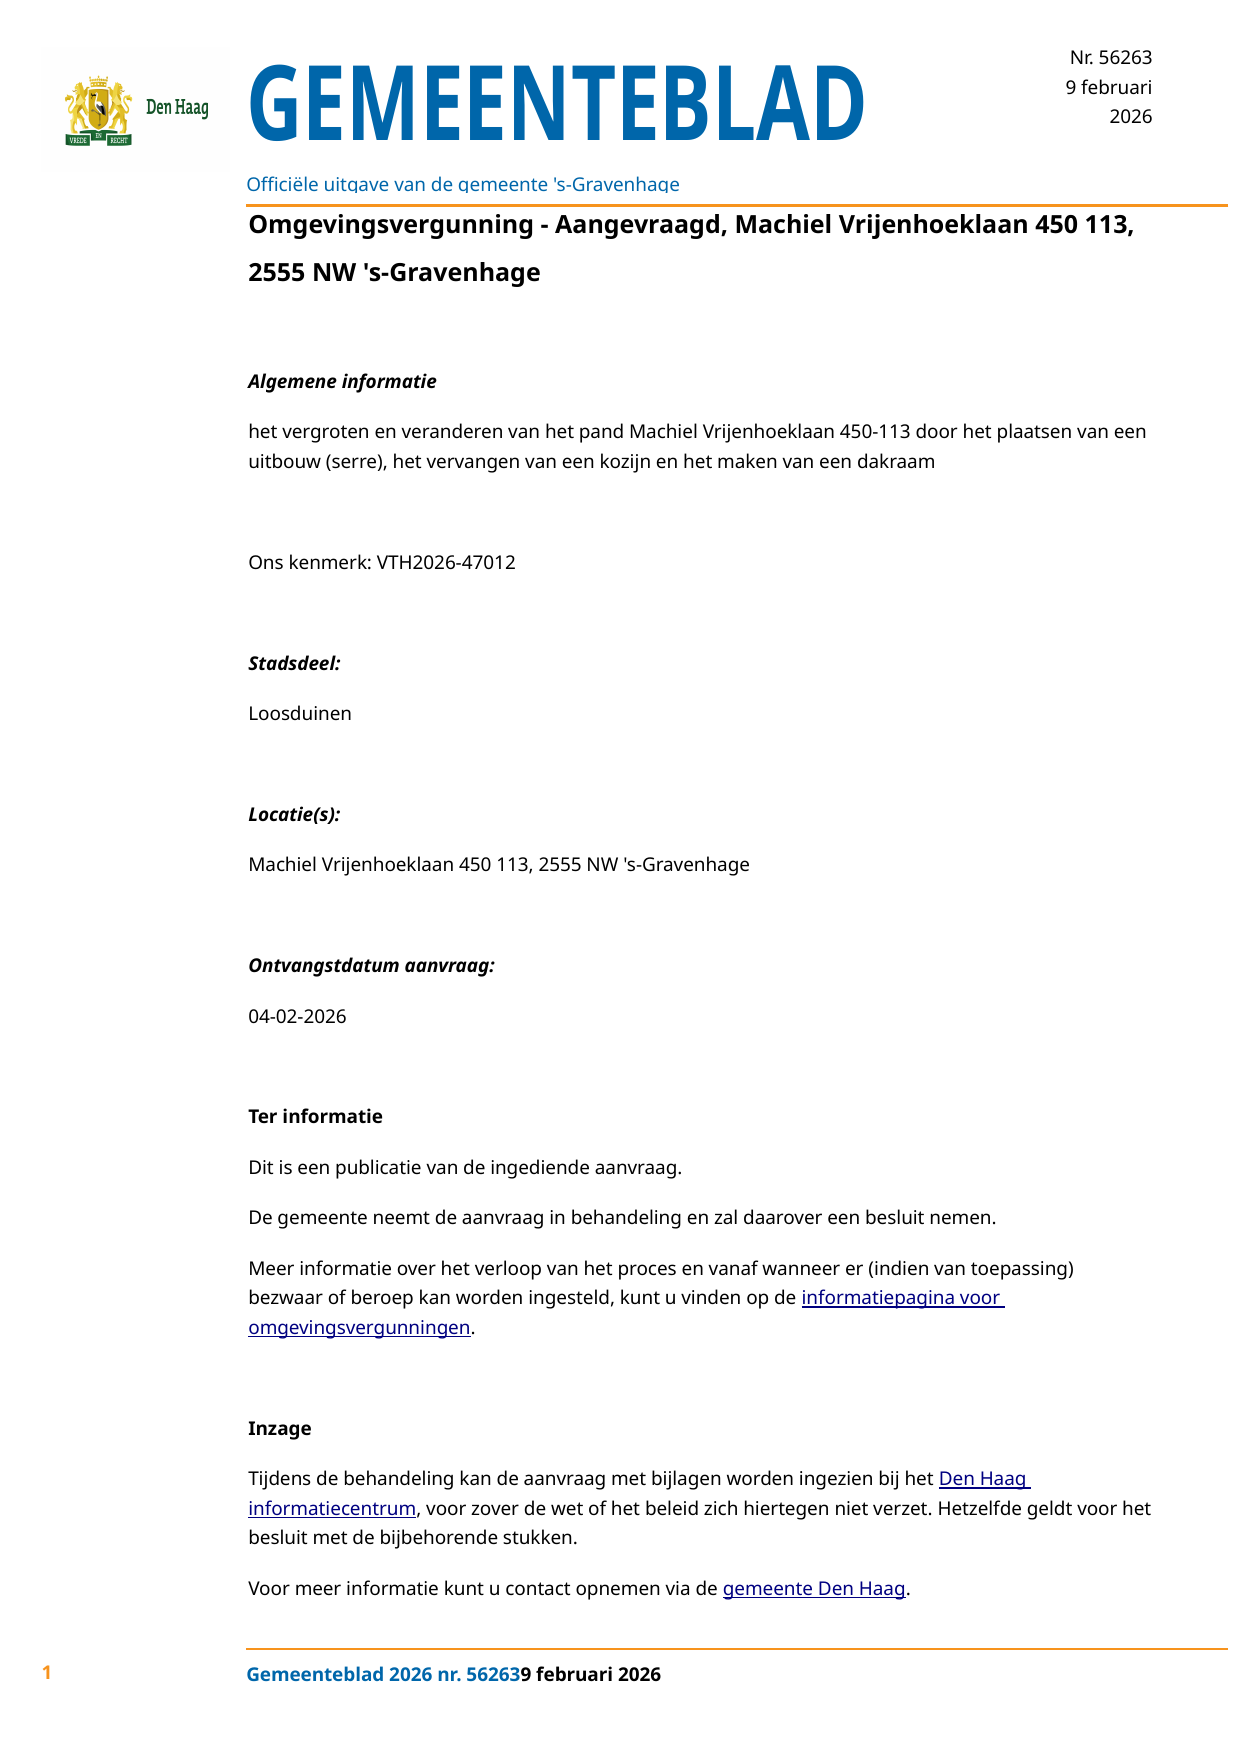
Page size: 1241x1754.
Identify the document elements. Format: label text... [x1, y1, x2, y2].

text Loosduinen [248, 700, 1152, 726]
text Voor meer informatie kunt u contact opnemen via de gemeente Den Haag. [248, 1575, 1152, 1601]
text Machiel Vrijenhoeklaan 450 113, 2555 NW 's-Gravenhage [248, 852, 1152, 877]
text Omgevingsvergunning - Aangevraagd, Machiel Vrijenhoeklaan 450 113, 2555 NW 's-Gravenhage [248, 207, 1152, 288]
text Tijdens de behandeling kan de aanvraag met bijlagen worden ingezien bij het Den Haag informatiecentrum, voor zover de wet of het beleid zich hiertegen niet verzet. Hetzelfde geldt voor het besluit met de bijbehorende stukken. [248, 1465, 1152, 1550]
picture [41, 47, 231, 172]
text Ontvangstdatum aanvraag: [248, 952, 1152, 978]
text Stadsdeel: [248, 650, 1152, 676]
text Dit is een publicatie van de ingediende aanvraag. [248, 1154, 1152, 1180]
text het vergroten en veranderen van het pand Machiel Vrijenhoeklaan 450-113 door het plaatsen van een uitbouw (serre), het vervangen van een kozijn en het maken van een dakraam [248, 419, 1152, 474]
text Algemene informatie [248, 368, 1152, 394]
text De gemeente neemt de aanvraag in behandeling en zal daarover een besluit nemen. [248, 1204, 1152, 1230]
text Locatie(s): [248, 801, 1152, 827]
text Meer informatie over het verloop van het proces en vanaf wanneer er (indien van toepassing) bezwaar of beroep kan worden ingesteld, kunt u vinden op de informatiepagina voor omgevingsvergunningen. [248, 1255, 1152, 1340]
text Inzage [248, 1415, 1152, 1441]
text Ons kenmerk: VTH2026-47012 [248, 549, 1152, 575]
text 04-02-2026 [248, 1003, 1152, 1029]
text Ter informatie [248, 1104, 1152, 1129]
